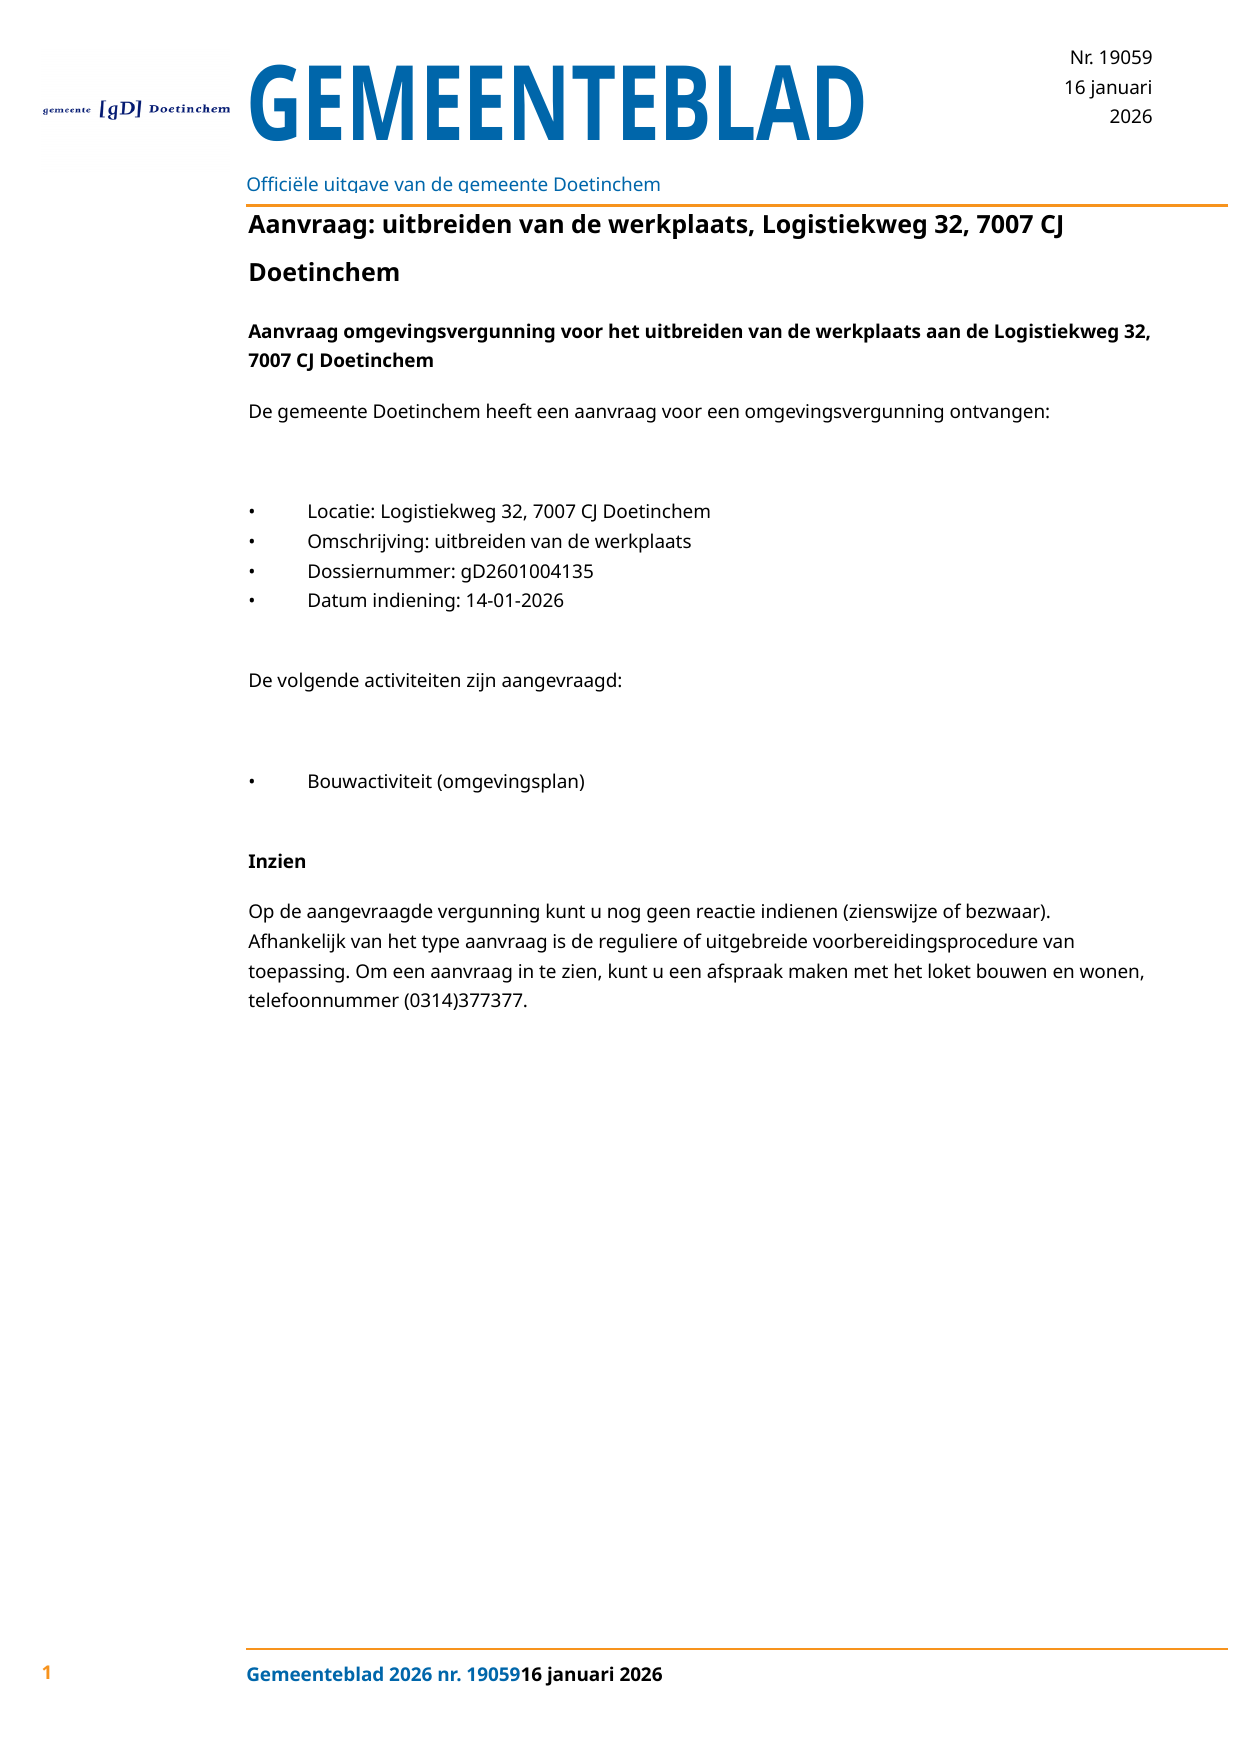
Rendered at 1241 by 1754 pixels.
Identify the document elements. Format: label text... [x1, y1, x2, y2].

list Locatie: Logistiekweg 32, 7007 CJ Doetinchem [248, 499, 1152, 524]
list Omschrijving: uitbreiden van de werkplaats [248, 528, 1152, 554]
list Dossiernummer: gD2601004135 [248, 558, 1152, 584]
picture [41, 47, 231, 172]
text De volgende activiteiten zijn aangevraagd: [248, 667, 1152, 693]
text Aanvraag omgevingsvergunning voor het uitbreiden van de werkplaats aan de Logistiekweg 32, 7007 CJ Doetinchem [248, 318, 1152, 373]
text De gemeente Doetinchem heeft een aanvraag voor een omgevingsvergunning ontvangen: [248, 398, 1152, 424]
list Bouwactiviteit (omgevingsplan) [248, 768, 1152, 794]
text Op de aangevraagde vergunning kunt u nog geen reactie indienen (zienswijze of bezwaar). Afhankelijk van het type aanvraag is de reguliere of uitgebreide voorbereidingsprocedure van toepassing. Om een aanvraag in te zien, kunt u een afspraak maken met het loket bouwen en wonen, telefoonnummer (0314)377377. [248, 899, 1152, 1013]
text Aanvraag: uitbreiden van de werkplaats, Logistiekweg 32, 7007 CJ Doetinchem [248, 207, 1152, 288]
list Datum indiening: 14-01-2026 [248, 587, 1152, 613]
text Inzien [248, 848, 1152, 874]
